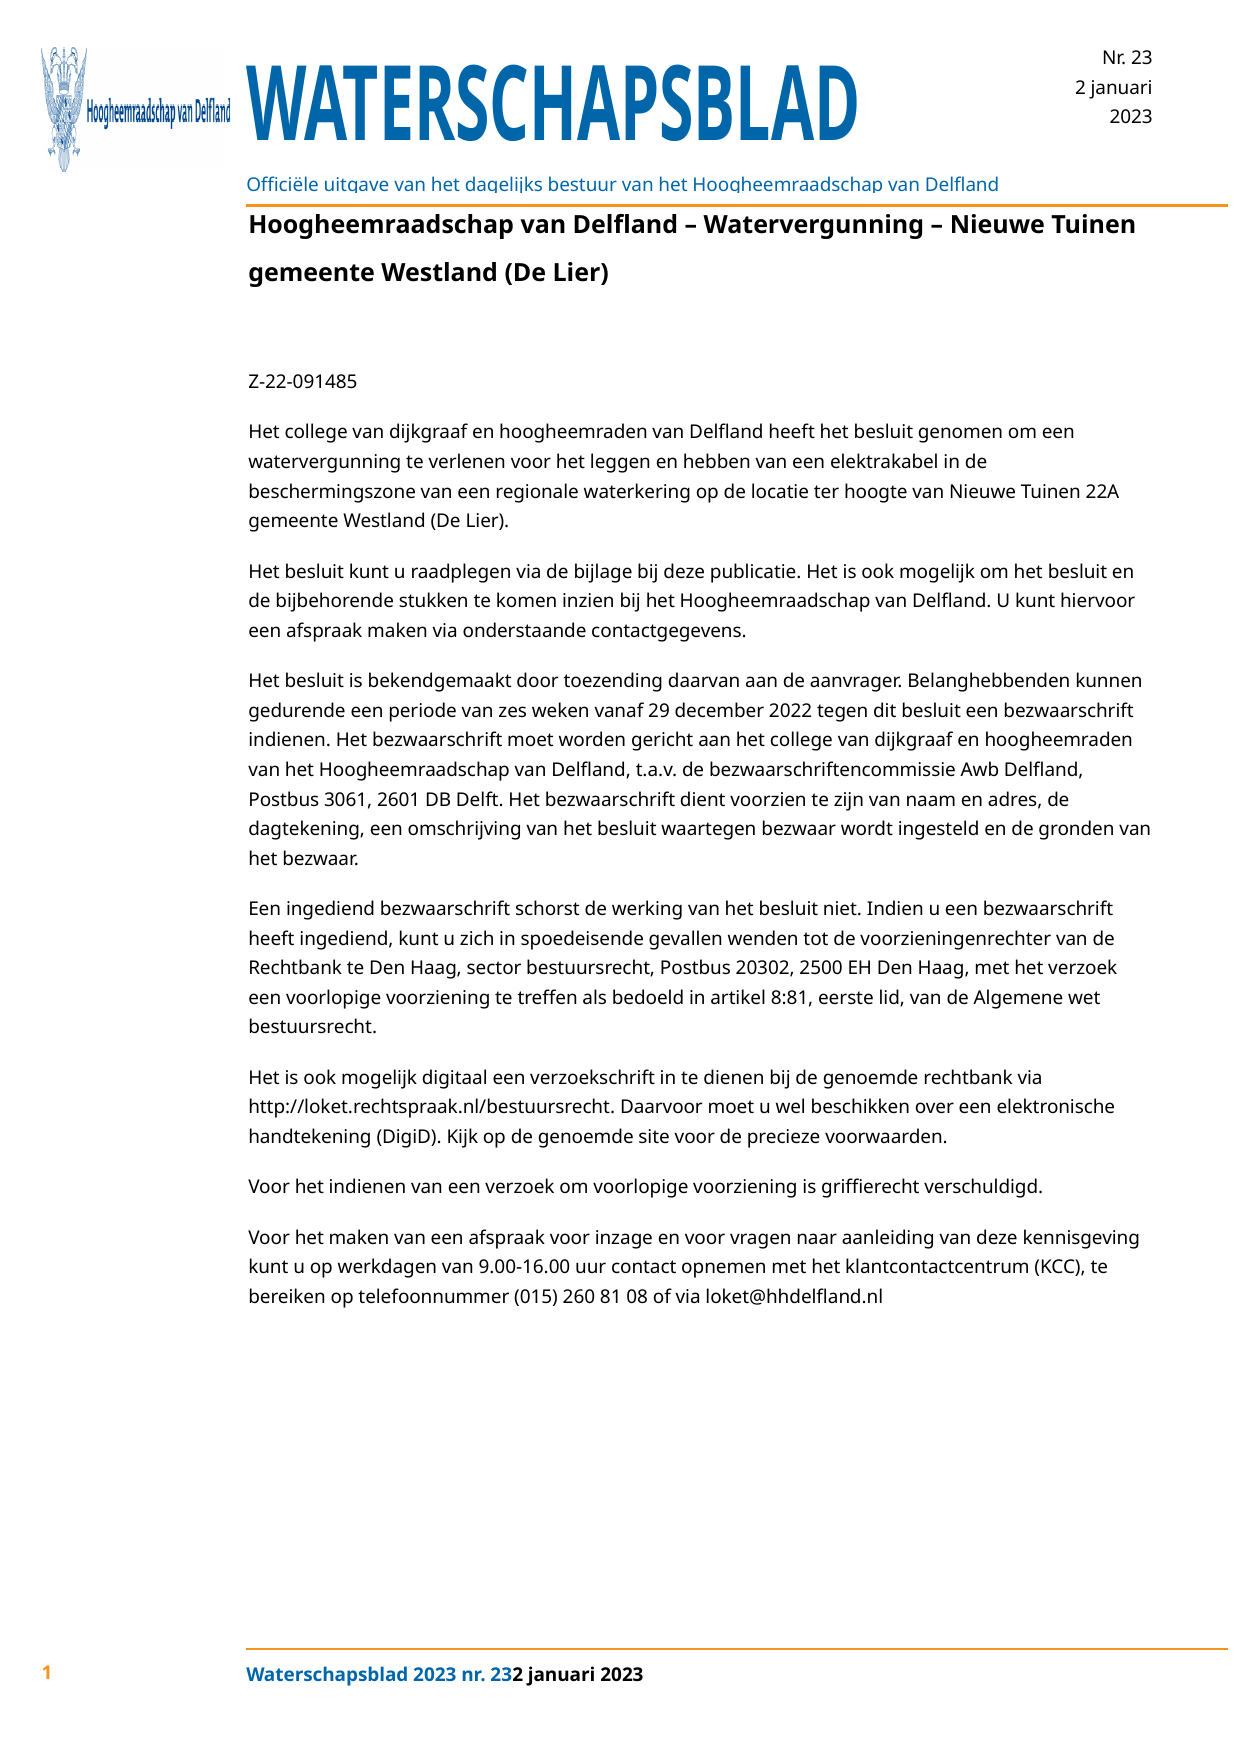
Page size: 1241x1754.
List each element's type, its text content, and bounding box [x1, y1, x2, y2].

text Het besluit kunt u raadplegen via de bijlage bij deze publicatie. Het is ook mogelijk om het besluit en de bijbehorende stukken te komen inzien bij het Hoogheemraadschap van Delfland. U kunt hiervoor een afspraak maken via onderstaande contactgegevens. [248, 558, 1152, 643]
text Z-22-091485 [248, 368, 1152, 394]
text Voor het maken van een afspraak voor inzage en voor vragen naar aanleiding van deze kennisgeving kunt u op werkdagen van 9.00-16.00 uur contact opnemen met het klantcontactcentrum (KCC), te bereiken op telefoonnummer (015) 260 81 08 of via loket@hhdelfland.nl [248, 1224, 1152, 1309]
picture [41, 47, 231, 172]
text Voor het indienen van een verzoek om voorlopige voorziening is griffierecht verschuldigd. [248, 1174, 1152, 1199]
text Het besluit is bekendgemaakt door toezending daarvan aan de aanvrager. Belanghebbenden kunnen gedurende een periode van zes weken vanaf 29 december 2022 tegen dit besluit een bezwaarschrift indienen. Het bezwaarschrift moet worden gericht aan het college van dijkgraaf en hoogheemraden van het Hoogheemraadschap van Delfland, t.a.v. de bezwaarschriftencommissie Awb Delfland, Postbus 3061, 2601 DB Delft. Het bezwaarschrift dient voorzien te zijn van naam en adres, de dagtekening, een omschrijving van het besluit waartegen bezwaar wordt ingesteld en de gronden van het bezwaar. [248, 667, 1152, 871]
text Het college van dijkgraaf en hoogheemraden van Delfland heeft het besluit genomen om een watervergunning te verlenen voor het leggen en hebben van een elektrakabel in de beschermingszone van een regionale waterkering op de locatie ter hoogte van Nieuwe Tuinen 22A gemeente Westland (De Lier). [248, 419, 1152, 533]
text Een ingediend bezwaarschrift schorst de werking van het besluit niet. Indien u een bezwaarschrift heeft ingediend, kunt u zich in spoedeisende gevallen wenden tot de voorzieningenrechter van de Rechtbank te Den Haag, sector bestuursrecht, Postbus 20302, 2500 EH Den Haag, met het verzoek een voorlopige voorziening te treffen als bedoeld in artikel 8:81, eerste lid, van de Algemene wet bestuursrecht. [248, 895, 1152, 1039]
text Hoogheemraadschap van Delfland – Watervergunning – Nieuwe Tuinen gemeente Westland (De Lier) [248, 207, 1152, 288]
text Het is ook mogelijk digitaal een verzoekschrift in te dienen bij de genoemde rechtbank via http://loket.rechtspraak.nl/bestuursrecht. Daarvoor moet u wel beschikken over een elektronische handtekening (DigiD). Kijk op de genoemde site voor de precieze voorwaarden. [248, 1064, 1152, 1149]
